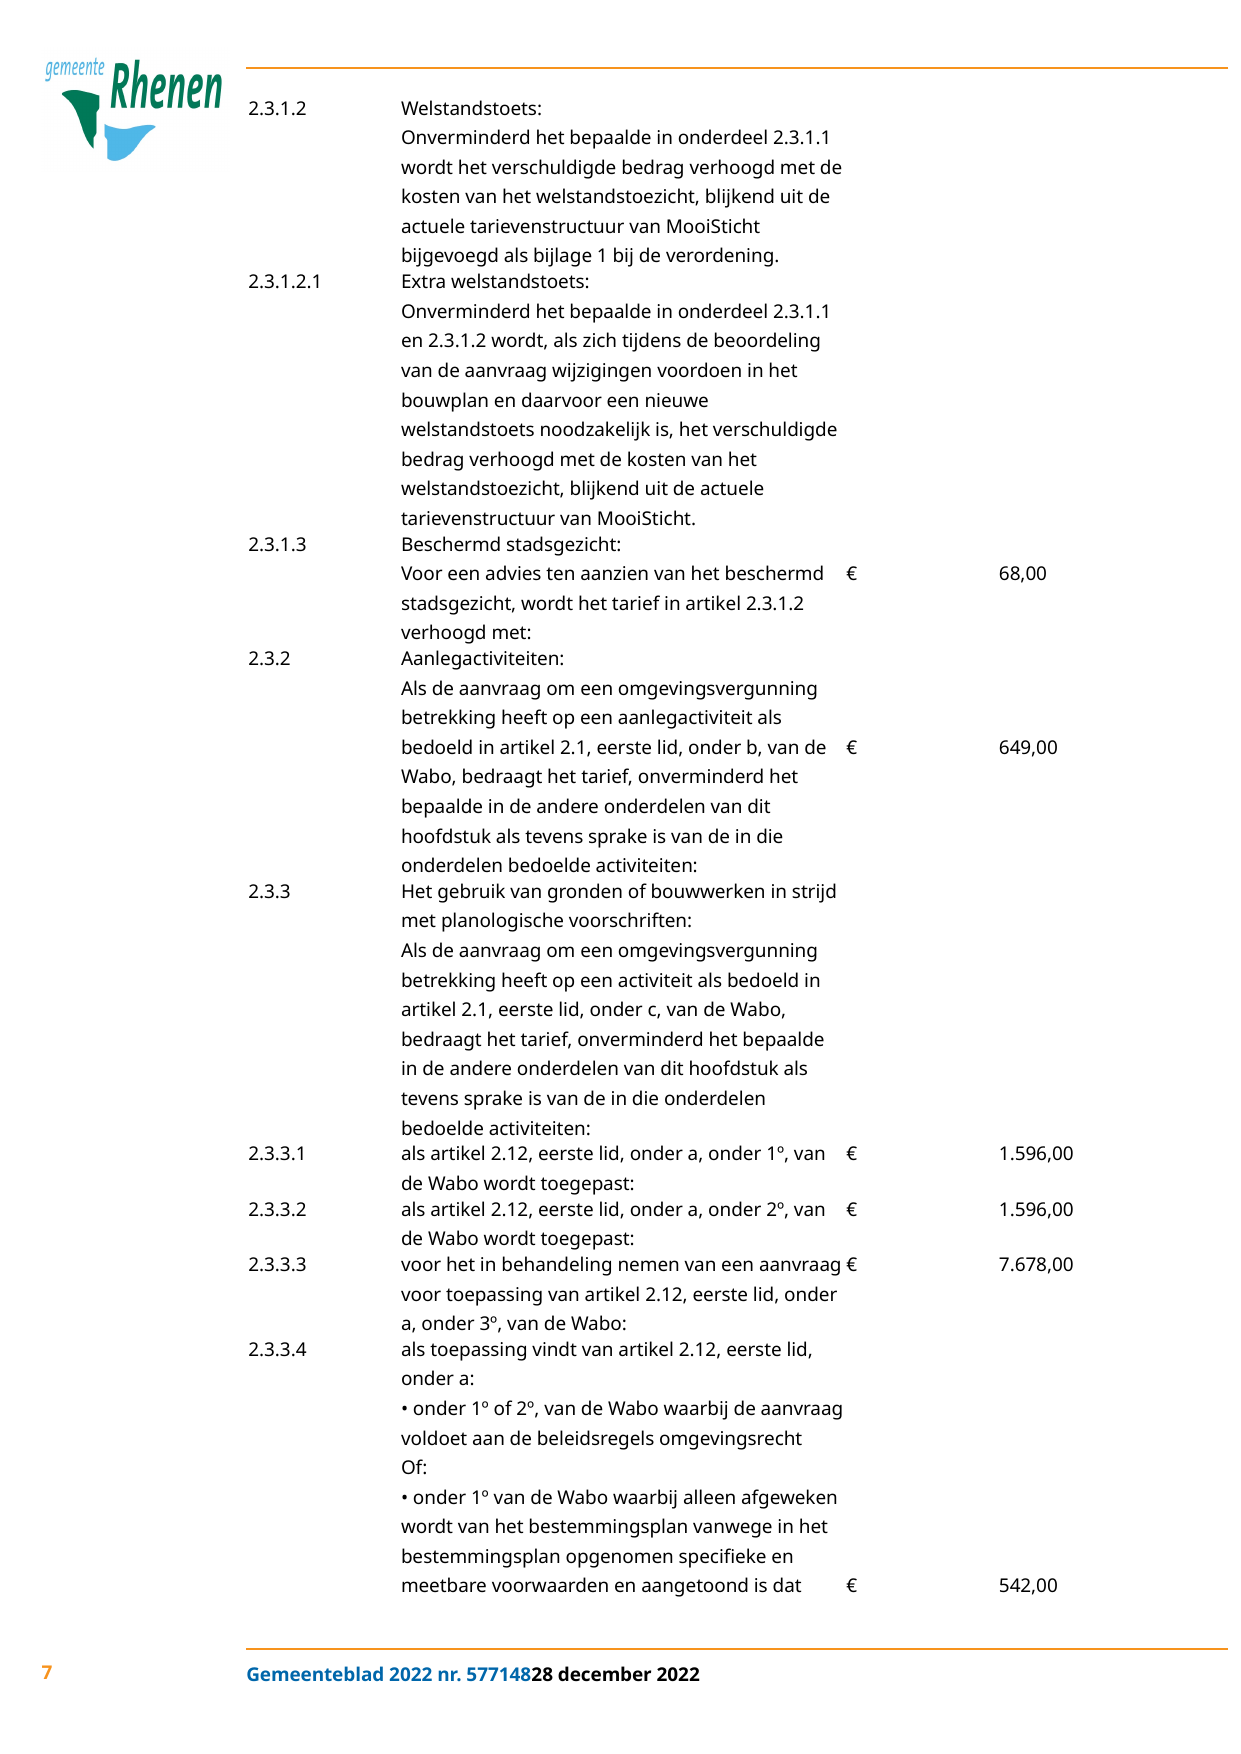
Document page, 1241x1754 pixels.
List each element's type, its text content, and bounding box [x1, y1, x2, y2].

table_cell 1.596,00 [999, 1141, 1152, 1196]
table_cell € [846, 1336, 999, 1598]
table_cell [846, 269, 999, 531]
table_cell Aanlegactiviteiten: Als de aanvraag om een omgevingsvergunning betrekking heeft op een aanlegactiviteit als bedoeld in artikel 2.1, eerste lid, onder b, van de Wabo, bedraagt het tarief, onverminderd het bepaalde in de andere onderdelen van dit hoofdstuk als tevens sprake is van de in die onderdelen bedoelde activiteiten: [401, 645, 846, 878]
table_cell Beschermd stadsgezicht: Voor een advies ten aanzien van het beschermd stadsgezicht, wordt het tarief in artikel 2.3.1.2 verhoogd met: [401, 531, 846, 645]
table_cell 2.3.3.3 [248, 1251, 401, 1336]
table_cell [846, 878, 999, 1141]
table_cell Het gebruik van gronden of bouwwerken in strijd met planologische voorschriften: Als de aanvraag om een omgevingsvergunning betrekking heeft op een activiteit als bedoeld in artikel 2.1, eerste lid, onder c, van de Wabo, bedraagt het tarief, onverminderd het bepaalde in de andere onderdelen van dit hoofdstuk als tevens sprake is van de in die onderdelen bedoelde activiteiten: [401, 878, 846, 1141]
table_cell € [846, 1251, 999, 1336]
table_cell 2.3.3 [248, 878, 401, 1141]
table_cell 7.678,00 [999, 1251, 1152, 1336]
table_cell [999, 878, 1152, 1141]
table_cell 2.3.3.2 [248, 1196, 401, 1251]
table_cell als toepassing vindt van artikel 2.12, eerste lid, onder a: • onder 1º of 2º, van de Wabo waarbij de aanvraag voldoet aan de beleidsregels omgevingsrecht Of: • onder 1º van de Wabo waarbij alleen afgeweken wordt van het bestemmingsplan vanwege in het bestemmingsplan opgenomen specifieke en meetbare voorwaarden en aangetoond is dat [401, 1336, 846, 1598]
table_cell 1.596,00 [999, 1196, 1152, 1251]
picture [41, 47, 231, 172]
table_cell € [846, 531, 999, 645]
table_cell Extra welstandstoets: Onverminderd het bepaalde in onderdeel 2.3.1.1 en 2.3.1.2 wordt, als zich tijdens de beoordeling van de aanvraag wijzigingen voordoen in het bouwplan en daarvoor een nieuwe welstandstoets noodzakelijk is, het verschuldigde bedrag verhoogd met de kosten van het welstandstoezicht, blijkend uit de actuele tarievenstructuur van MooiSticht. [401, 269, 846, 531]
table_cell 2.3.3.1 [248, 1141, 401, 1196]
table_cell 2.3.3.4 [248, 1336, 401, 1598]
table_cell [999, 95, 1152, 268]
table_cell als artikel 2.12, eerste lid, onder a, onder 1º, van de Wabo wordt toegepast: [401, 1141, 846, 1196]
table_cell 2.3.1.2.1 [248, 269, 401, 531]
table_cell 649,00 [999, 645, 1152, 878]
table_cell 2.3.1.3 [248, 531, 401, 645]
table_cell Welstandstoets: Onverminderd het bepaalde in onderdeel 2.3.1.1 wordt het verschuldigde bedrag verhoogd met de kosten van het welstandstoezicht, blijkend uit de actuele tarievenstructuur van MooiSticht bijgevoegd als bijlage 1 bij de verordening. [401, 95, 846, 268]
table_cell € [846, 645, 999, 878]
table_cell 2.3.2 [248, 645, 401, 878]
table_cell [846, 95, 999, 268]
table_cell als artikel 2.12, eerste lid, onder a, onder 2º, van de Wabo wordt toegepast: [401, 1196, 846, 1251]
table_cell € [846, 1141, 999, 1196]
table_cell 2.3.1.2 [248, 95, 401, 268]
table_cell € [846, 1196, 999, 1251]
table_cell 68,00 [999, 531, 1152, 645]
table_cell [999, 269, 1152, 531]
table_cell 542,00 [999, 1336, 1152, 1598]
table_cell voor het in behandeling nemen van een aanvraag voor toepassing van artikel 2.12, eerste lid, onder a, onder 3º, van de Wabo: [401, 1251, 846, 1336]
